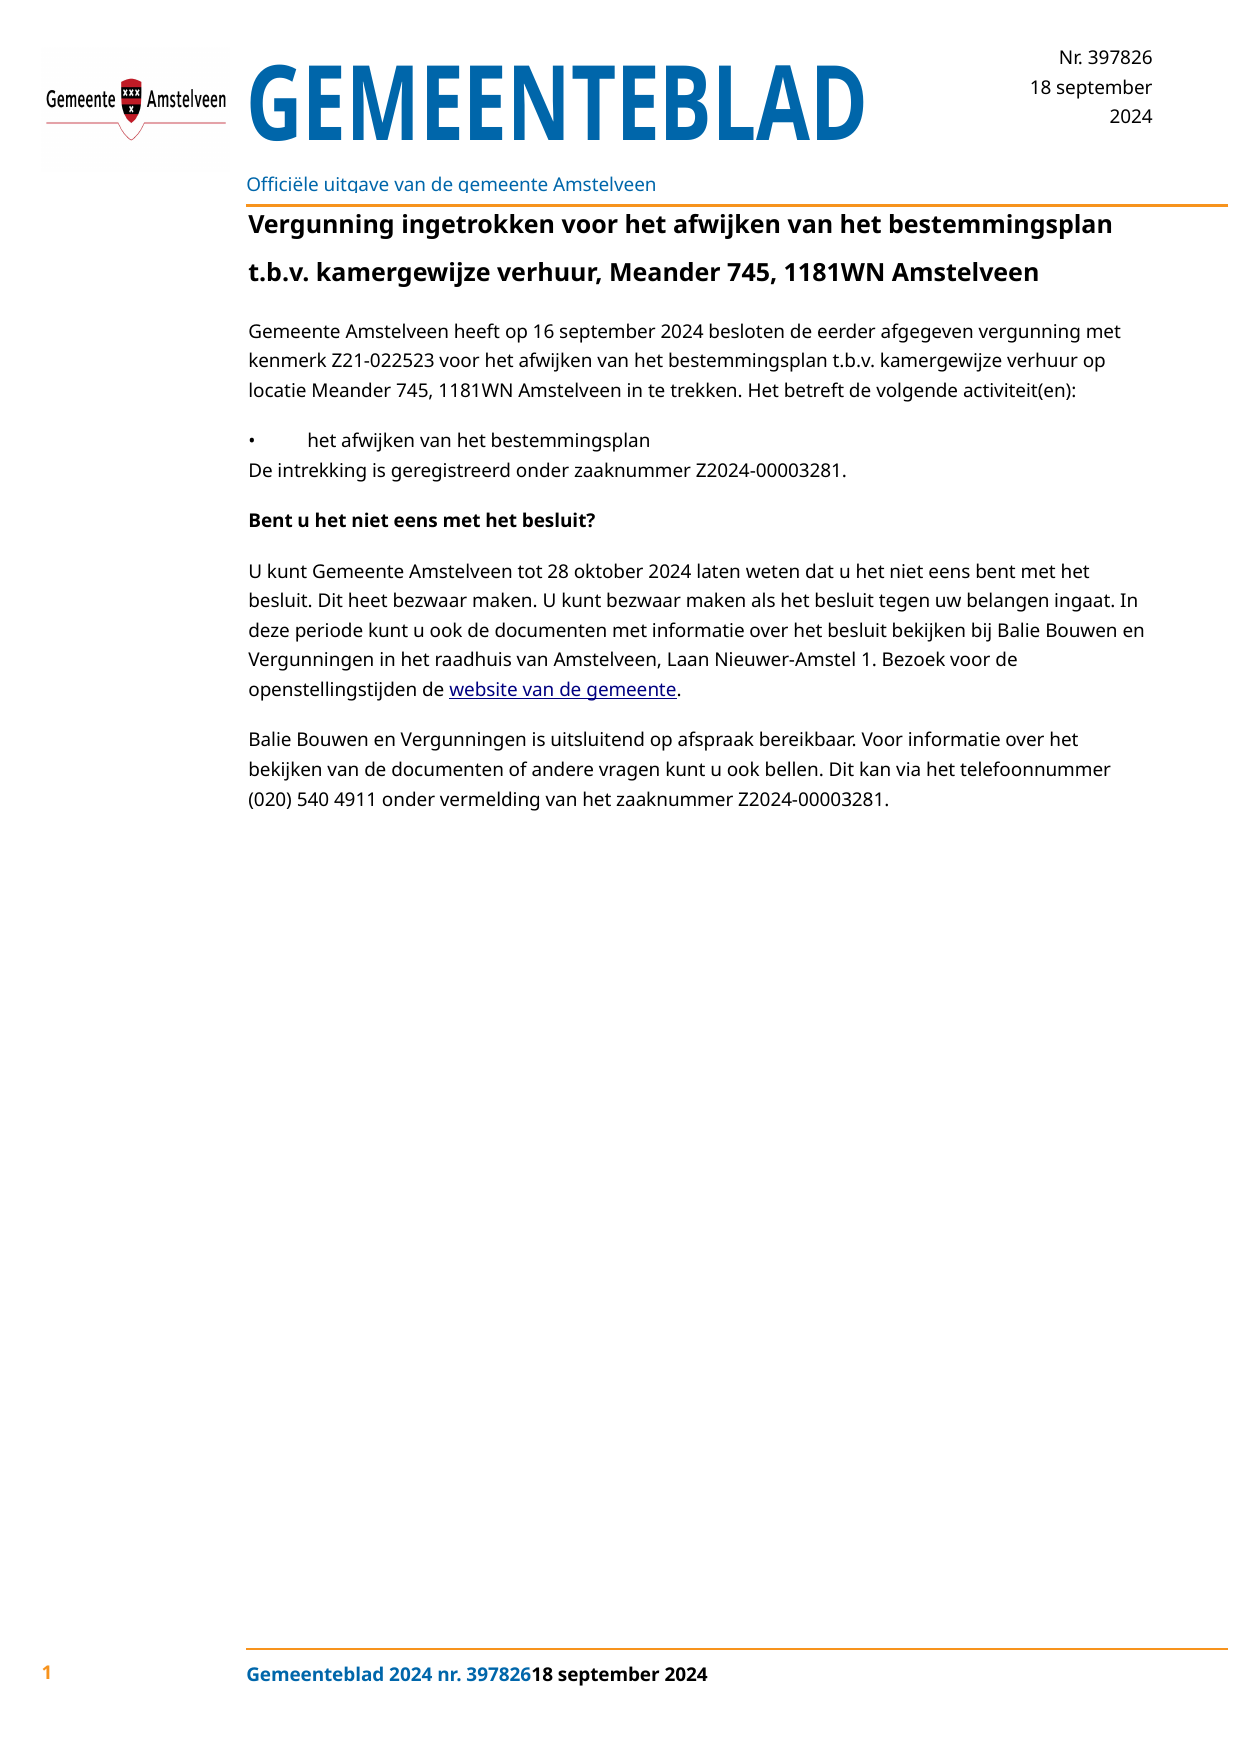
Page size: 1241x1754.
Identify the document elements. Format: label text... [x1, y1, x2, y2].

picture [41, 47, 231, 172]
text Bent u het niet eens met het besluit? [248, 507, 1152, 533]
text U kunt Gemeente Amstelveen tot 28 oktober 2024 laten weten dat u het niet eens bent met het besluit. Dit heet bezwaar maken. U kunt bezwaar maken als het besluit tegen uw belangen ingaat. In deze periode kunt u ook de documenten met informatie over het besluit bekijken bij Balie Bouwen en Vergunningen in het raadhuis van Amstelveen, Laan Nieuwer-Amstel 1. Bezoek voor de openstellingstijden de website van de gemeente. [248, 558, 1152, 702]
text Gemeente Amstelveen heeft op 16 september 2024 besloten de eerder afgegeven vergunning met kenmerk Z21-022523 voor het afwijken van het bestemmingsplan t.b.v. kamergewijze verhuur op locatie Meander 745, 1181WN Amstelveen in te trekken. Het betreft de volgende activiteit(en): [248, 318, 1152, 403]
text Vergunning ingetrokken voor het afwijken van het bestemmingsplan t.b.v. kamergewijze verhuur, Meander 745, 1181WN Amstelveen [248, 207, 1152, 288]
text Balie Bouwen en Vergunningen is uitsluitend op afspraak bereikbaar. Voor informatie over het bekijken van de documenten of andere vragen kunt u ook bellen. Dit kan via het telefoonnummer (020) 540 4911 onder vermelding van het zaaknummer Z2024-00003281. [248, 727, 1152, 812]
text De intrekking is geregistreerd onder zaaknummer Z2024-00003281. [248, 457, 1152, 483]
list het afwijken van het bestemmingsplan [248, 427, 1152, 453]
